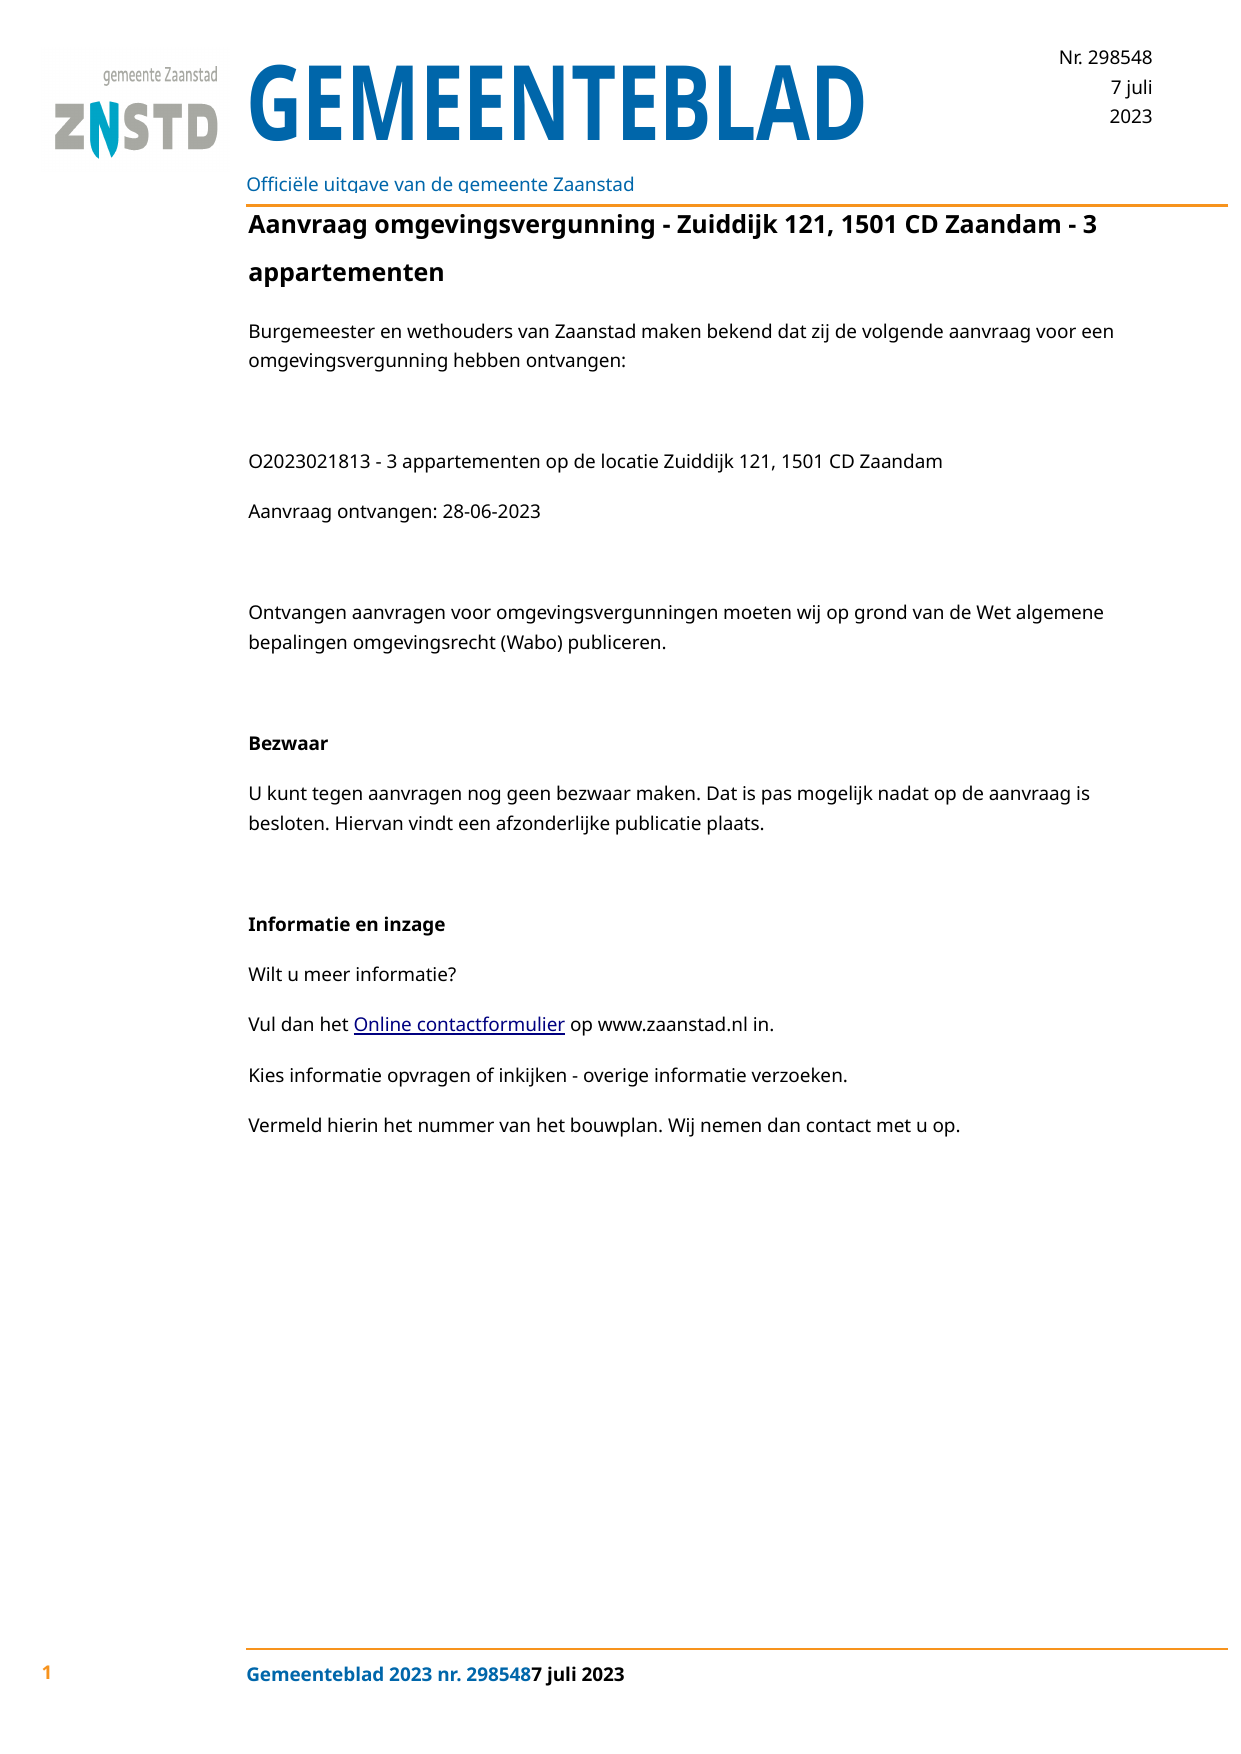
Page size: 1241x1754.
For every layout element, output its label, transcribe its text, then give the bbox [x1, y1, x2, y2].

text Wilt u meer informatie? [248, 961, 1152, 987]
text O2023021813 - 3 appartementen op de locatie Zuiddijk 121, 1501 CD Zaandam [248, 448, 1152, 474]
text Informatie en inzage [248, 911, 1152, 937]
text Aanvraag ontvangen: 28-06-2023 [248, 499, 1152, 524]
text U kunt tegen aanvragen nog geen bezwaar maken. Dat is pas mogelijk nadat op de aanvraag is besloten. Hiervan vindt een afzonderlijke publicatie plaats. [248, 780, 1152, 836]
text Aanvraag omgevingsvergunning - Zuiddijk 121, 1501 CD Zaandam - 3 appartementen [248, 207, 1152, 288]
text Burgemeester en wethouders van Zaanstad maken bekend dat zij de volgende aanvraag voor een omgevingsvergunning hebben ontvangen: [248, 318, 1152, 373]
text Kies informatie opvragen of inkijken - overige informatie verzoeken. [248, 1062, 1152, 1088]
text Vermeld hierin het nummer van het bouwplan. Wij nemen dan contact met u op. [248, 1112, 1152, 1138]
picture [41, 47, 231, 172]
text Ontvangen aanvragen voor omgevingsvergunningen moeten wij op grond van de Wet algemene bepalingen omgevingsrecht (Wabo) publiceren. [248, 599, 1152, 655]
text Bezwaar [248, 730, 1152, 756]
text Vul dan het Online contactformulier op www.zaanstad.nl in. [248, 1012, 1152, 1037]
